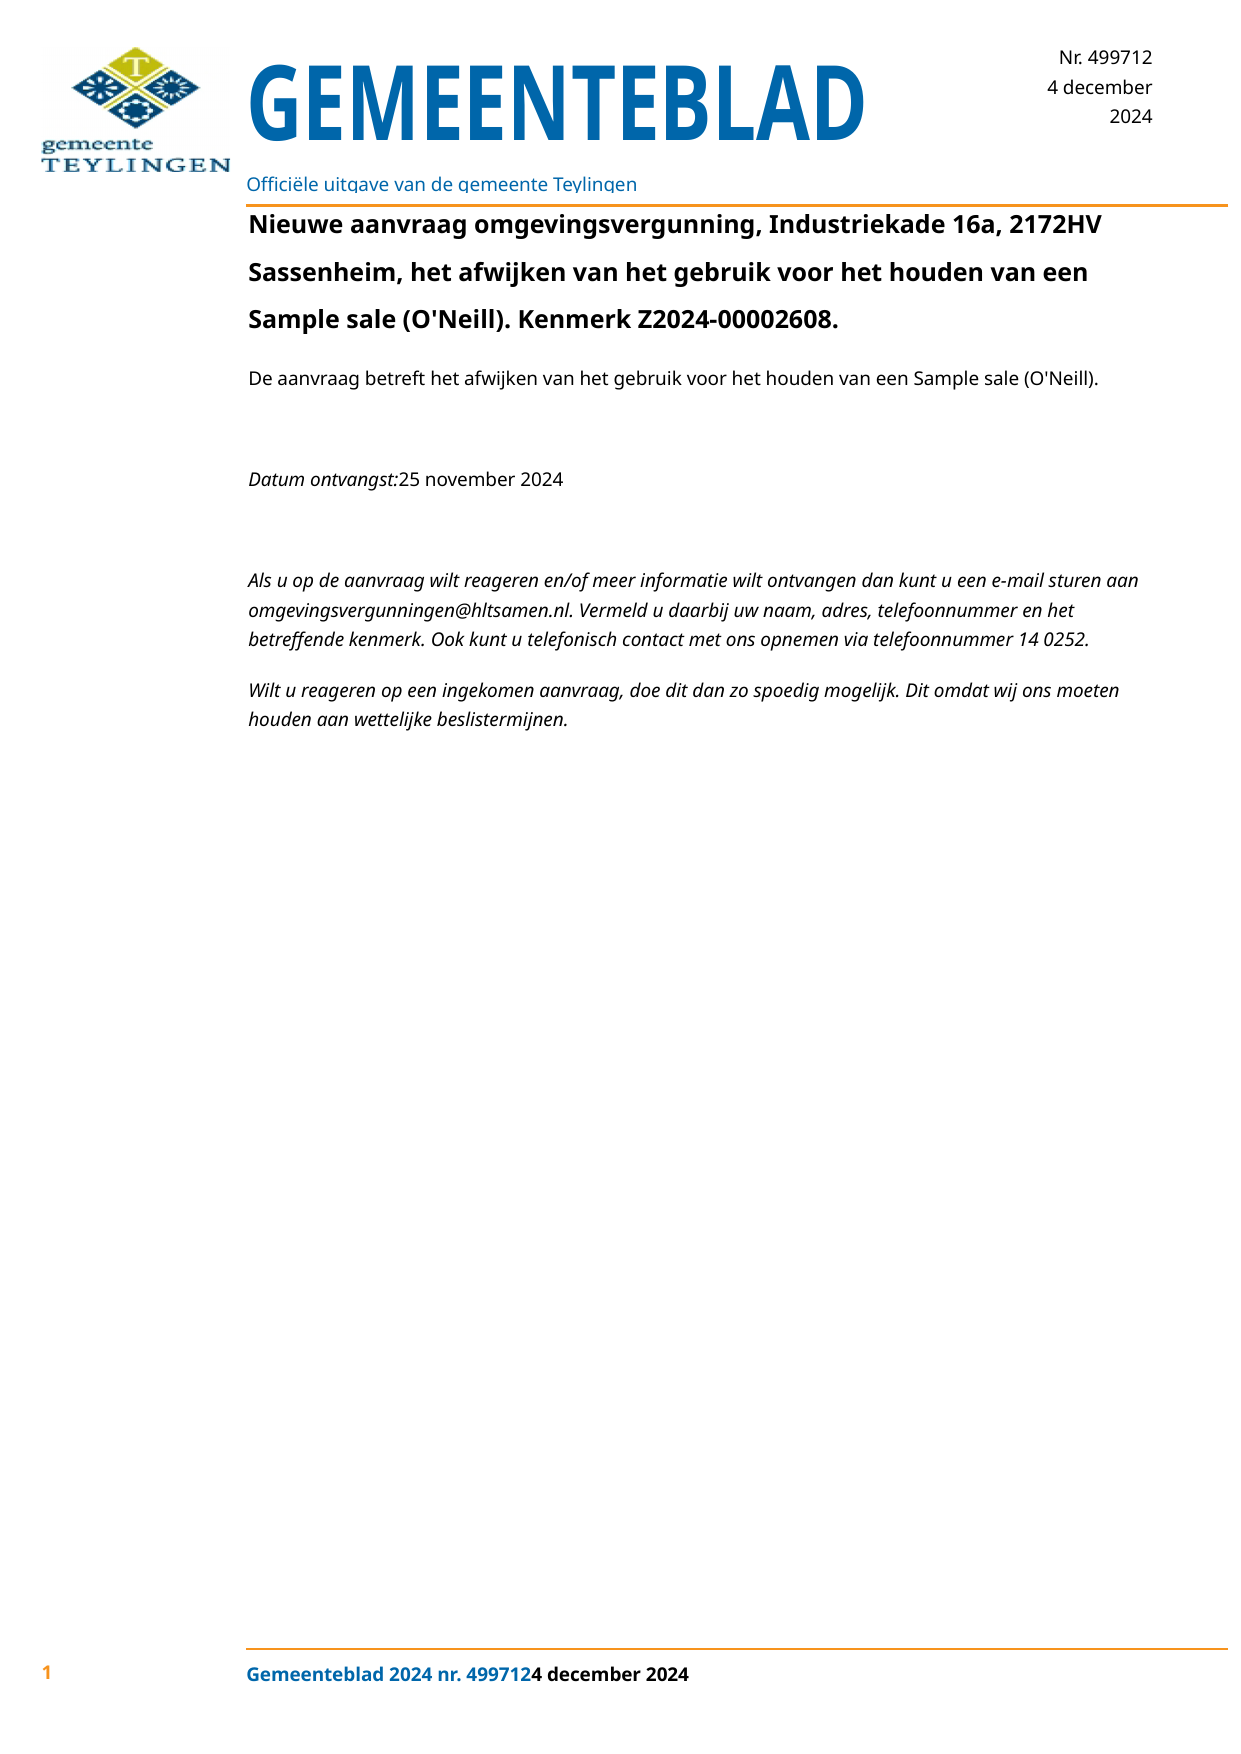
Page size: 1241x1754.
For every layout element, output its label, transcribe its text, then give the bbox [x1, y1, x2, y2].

text De aanvraag betreft het afwijken van het gebruik voor het houden van een Sample sale (O'Neill). [248, 366, 1152, 391]
picture [41, 47, 231, 172]
text Nieuwe aanvraag omgevingsvergunning, Industriekade 16a, 2172HV Sassenheim, het afwijken van het gebruik voor het houden van een Sample sale (O'Neill). Kenmerk Z2024-00002608. [248, 207, 1152, 336]
text Wilt u reageren op een ingekomen aanvraag, doe dit dan zo spoedig mogelijk. Dit omdat wij ons moeten houden aan wettelijke beslistermijnen. [248, 677, 1152, 732]
text Als u op de aanvraag wilt reageren en/of meer informatie wilt ontvangen dan kunt u een e-mail sturen aan omgevingsvergunningen@hltsamen.nl. Vermeld u daarbij uw naam, adres, telefoonnummer en het betreffende kenmerk. Ook kunt u telefonisch contact met ons opnemen via telefoonnummer 14 0252. [248, 567, 1152, 652]
text Datum ontvangst:25 november 2024 [248, 466, 1152, 492]
